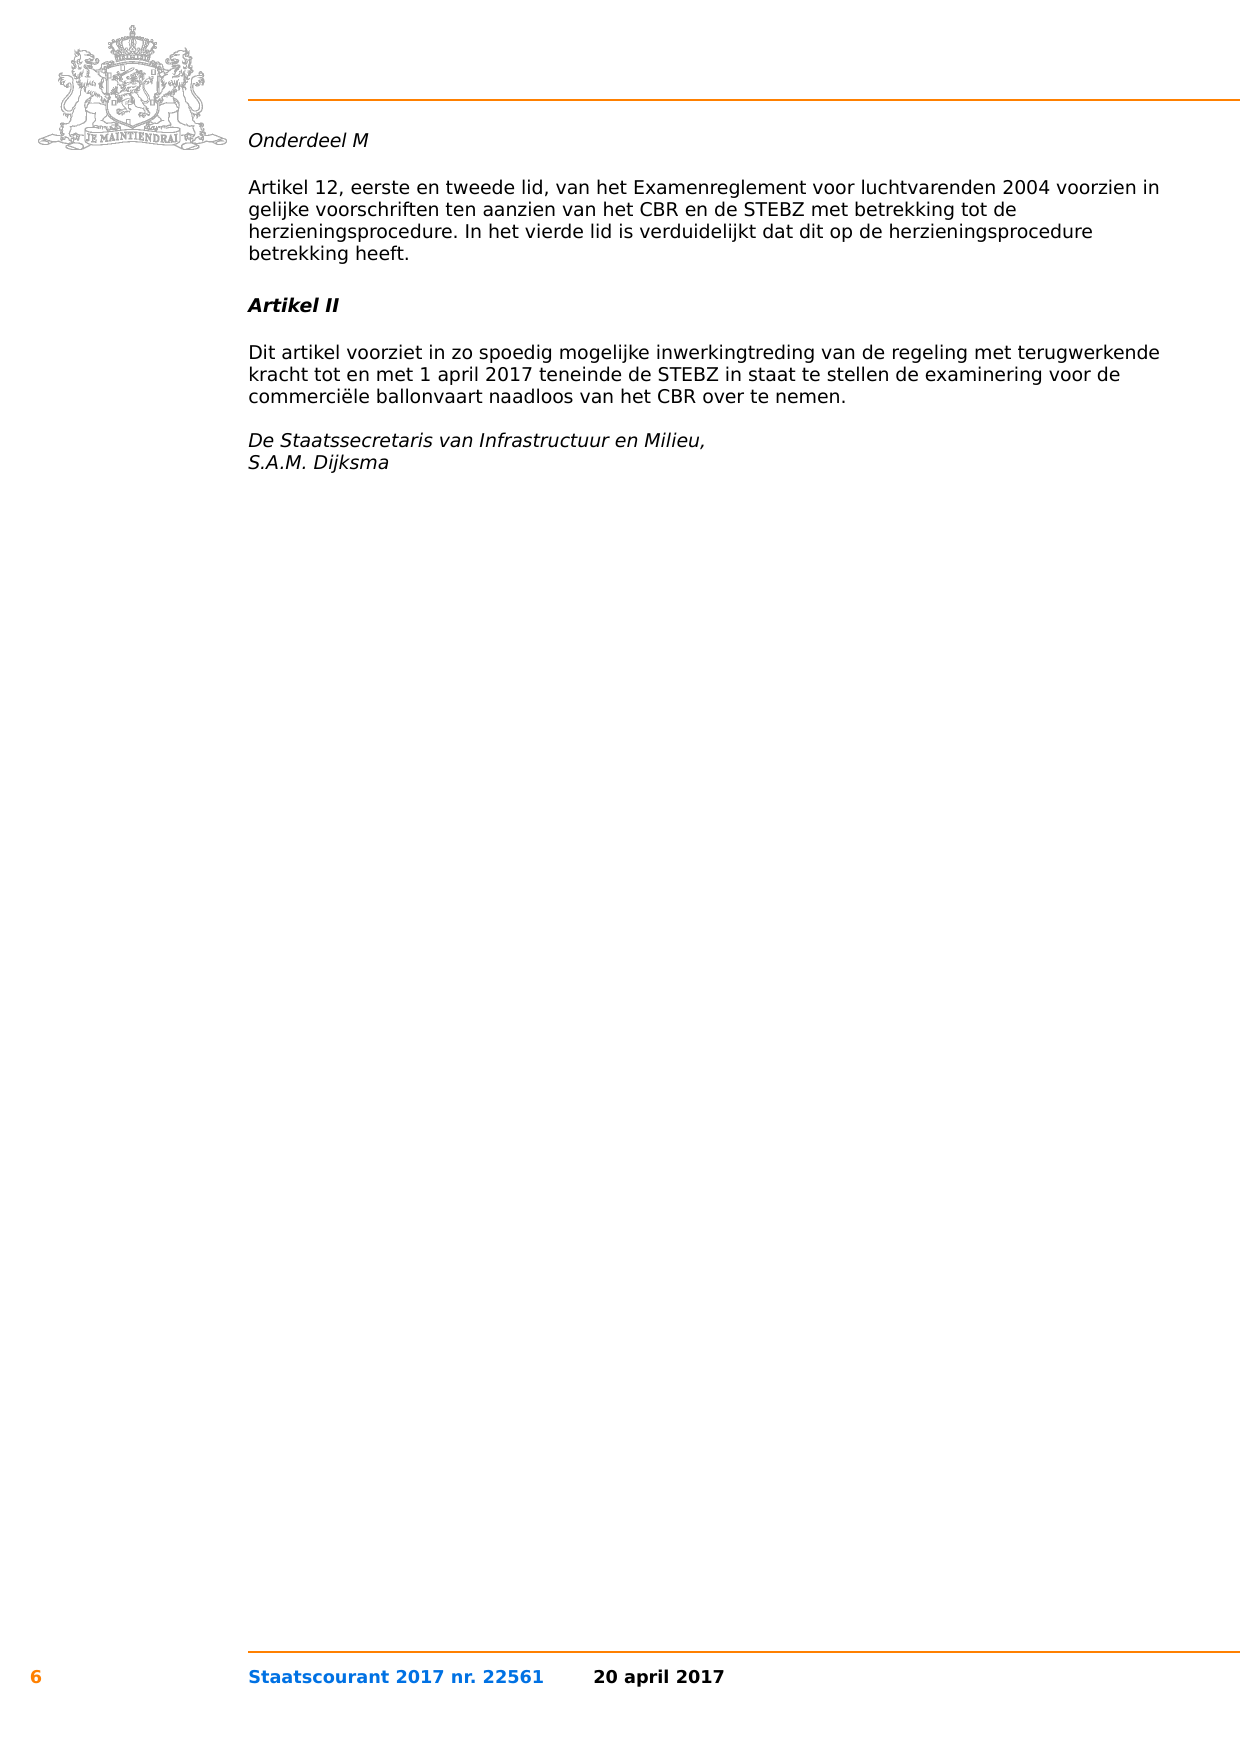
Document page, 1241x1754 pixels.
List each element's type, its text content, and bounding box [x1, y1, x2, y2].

text Artikel 12, eerste en tweede lid, van het Examenreglement voor luchtvarenden 2004 voorzien in gelijke voorschriften ten aanzien van het CBR en de STEBZ met betrekking tot de herzieningsprocedure. In het vierde lid is verduidelijkt dat dit op de herzieningsprocedure betrekking heeft. [248, 177, 1163, 265]
subtitle Artikel II [248, 295, 1163, 317]
text De Staatssecretaris van Infrastructuur en Milieu, S.A.M. Dijksma [248, 429, 1163, 473]
text Dit artikel voorziet in zo spoedig mogelijke inwerkingtreding van de regeling met terugwerkende kracht tot en met 1 april 2017 teneinde de STEBZ in staat te stellen de examinering voor de commerciële ballonvaart naadloos van het CBR over te nemen. [248, 342, 1163, 408]
picture [38, 25, 227, 150]
subtitle Onderdeel M [248, 130, 1163, 152]
